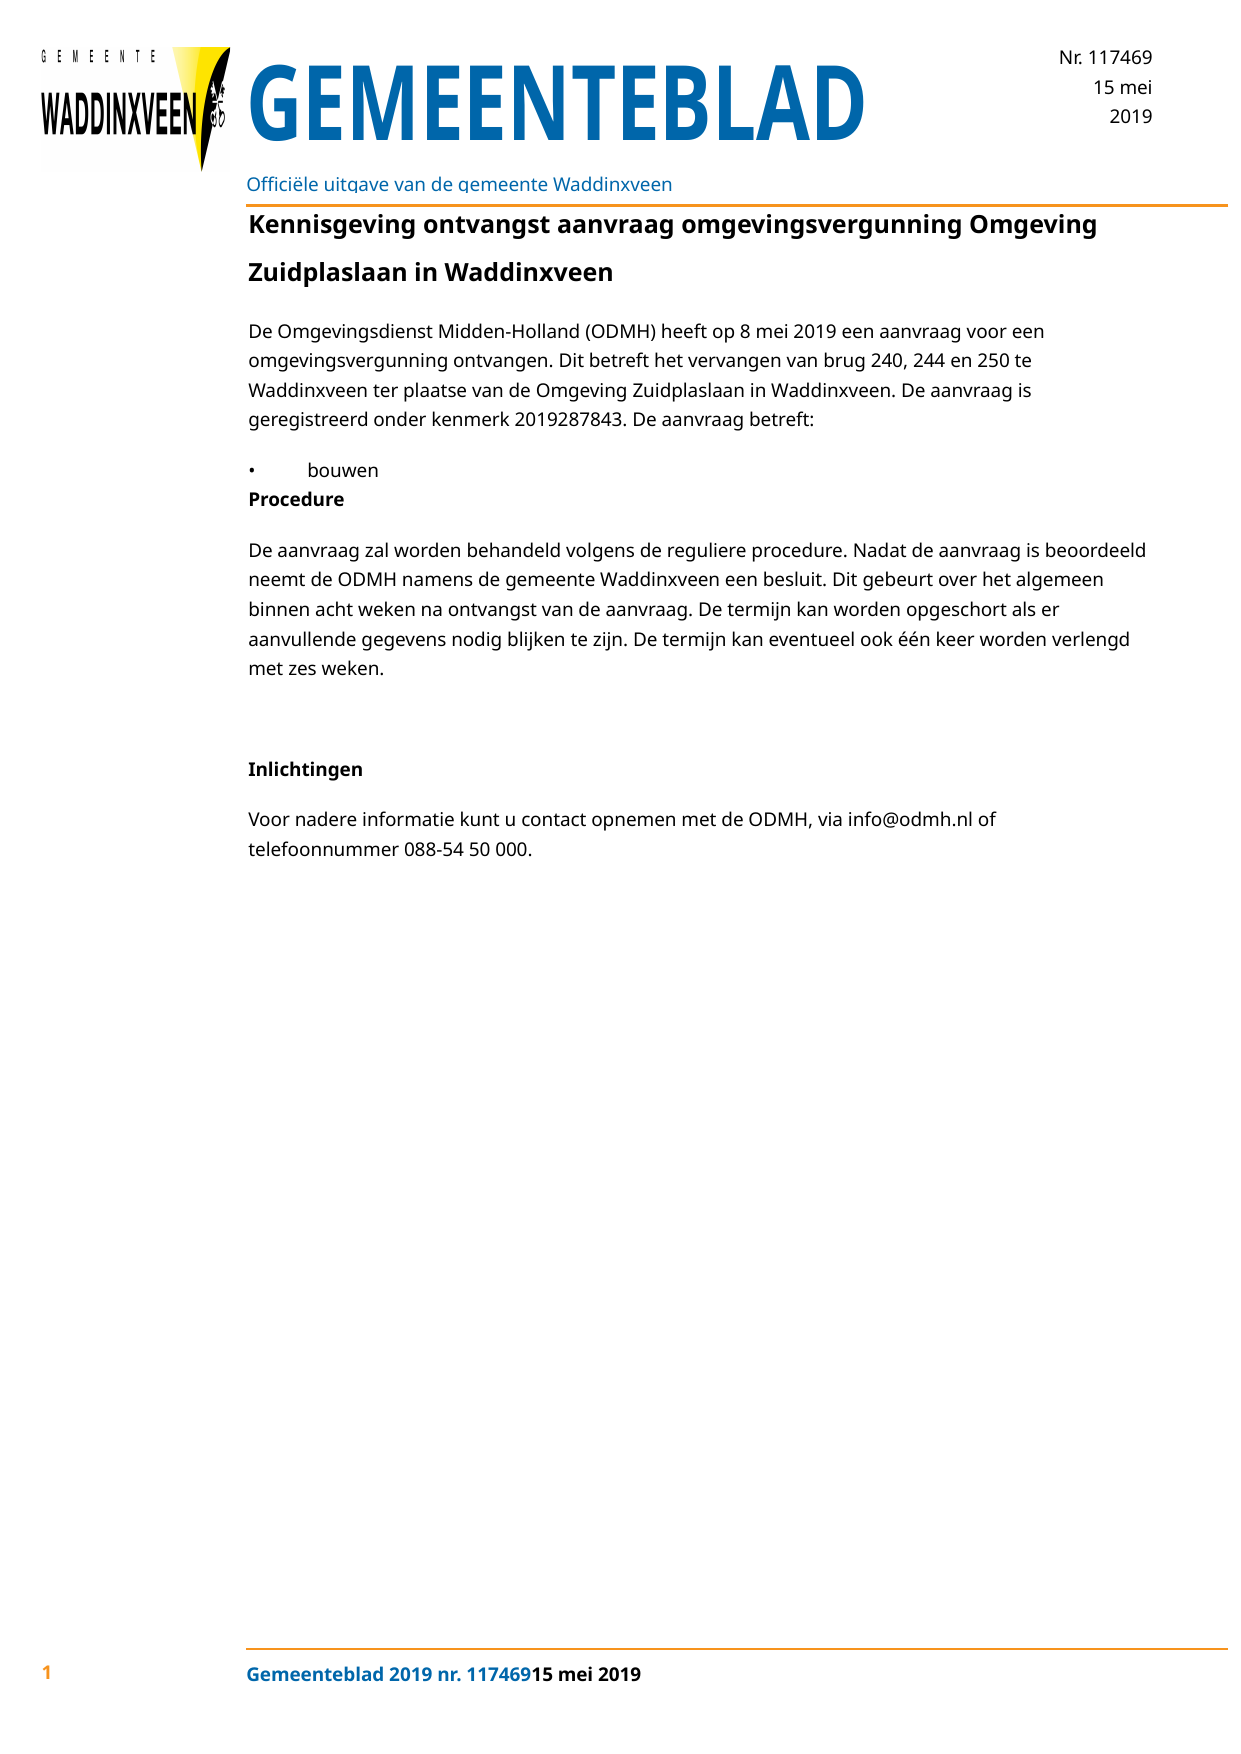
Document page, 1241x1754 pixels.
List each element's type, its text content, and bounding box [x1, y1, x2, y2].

text Procedure [248, 487, 1152, 512]
text Voor nadere informatie kunt u contact opnemen met de ODMH, via info@odmh.nl of telefoonnummer 088-54 50 000. [248, 807, 1152, 862]
text De aanvraag zal worden behandeld volgens de reguliere procedure. Nadat de aanvraag is beoordeeld neemt de ODMH namens de gemeente Waddinxveen een besluit. Dit gebeurt over het algemeen binnen acht weken na ontvangst van de aanvraag. De termijn kan worden opgeschort als er aanvullende gegevens nodig blijken te zijn. De termijn kan eventueel ook één keer worden verlengd met zes weken. [248, 537, 1152, 681]
text Kennisgeving ontvangst aanvraag omgevingsvergunning Omgeving Zuidplaslaan in Waddinxveen [248, 207, 1152, 288]
picture [41, 47, 231, 172]
list bouwen [248, 457, 1152, 483]
text Inlichtingen [248, 756, 1152, 782]
text De Omgevingsdienst Midden-Holland (ODMH) heeft op 8 mei 2019 een aanvraag voor een omgevingsvergunning ontvangen. Dit betreft het vervangen van brug 240, 244 en 250 te Waddinxveen ter plaatse van de Omgeving Zuidplaslaan in Waddinxveen. De aanvraag is geregistreerd onder kenmerk 2019287843. De aanvraag betreft: [248, 318, 1152, 432]
